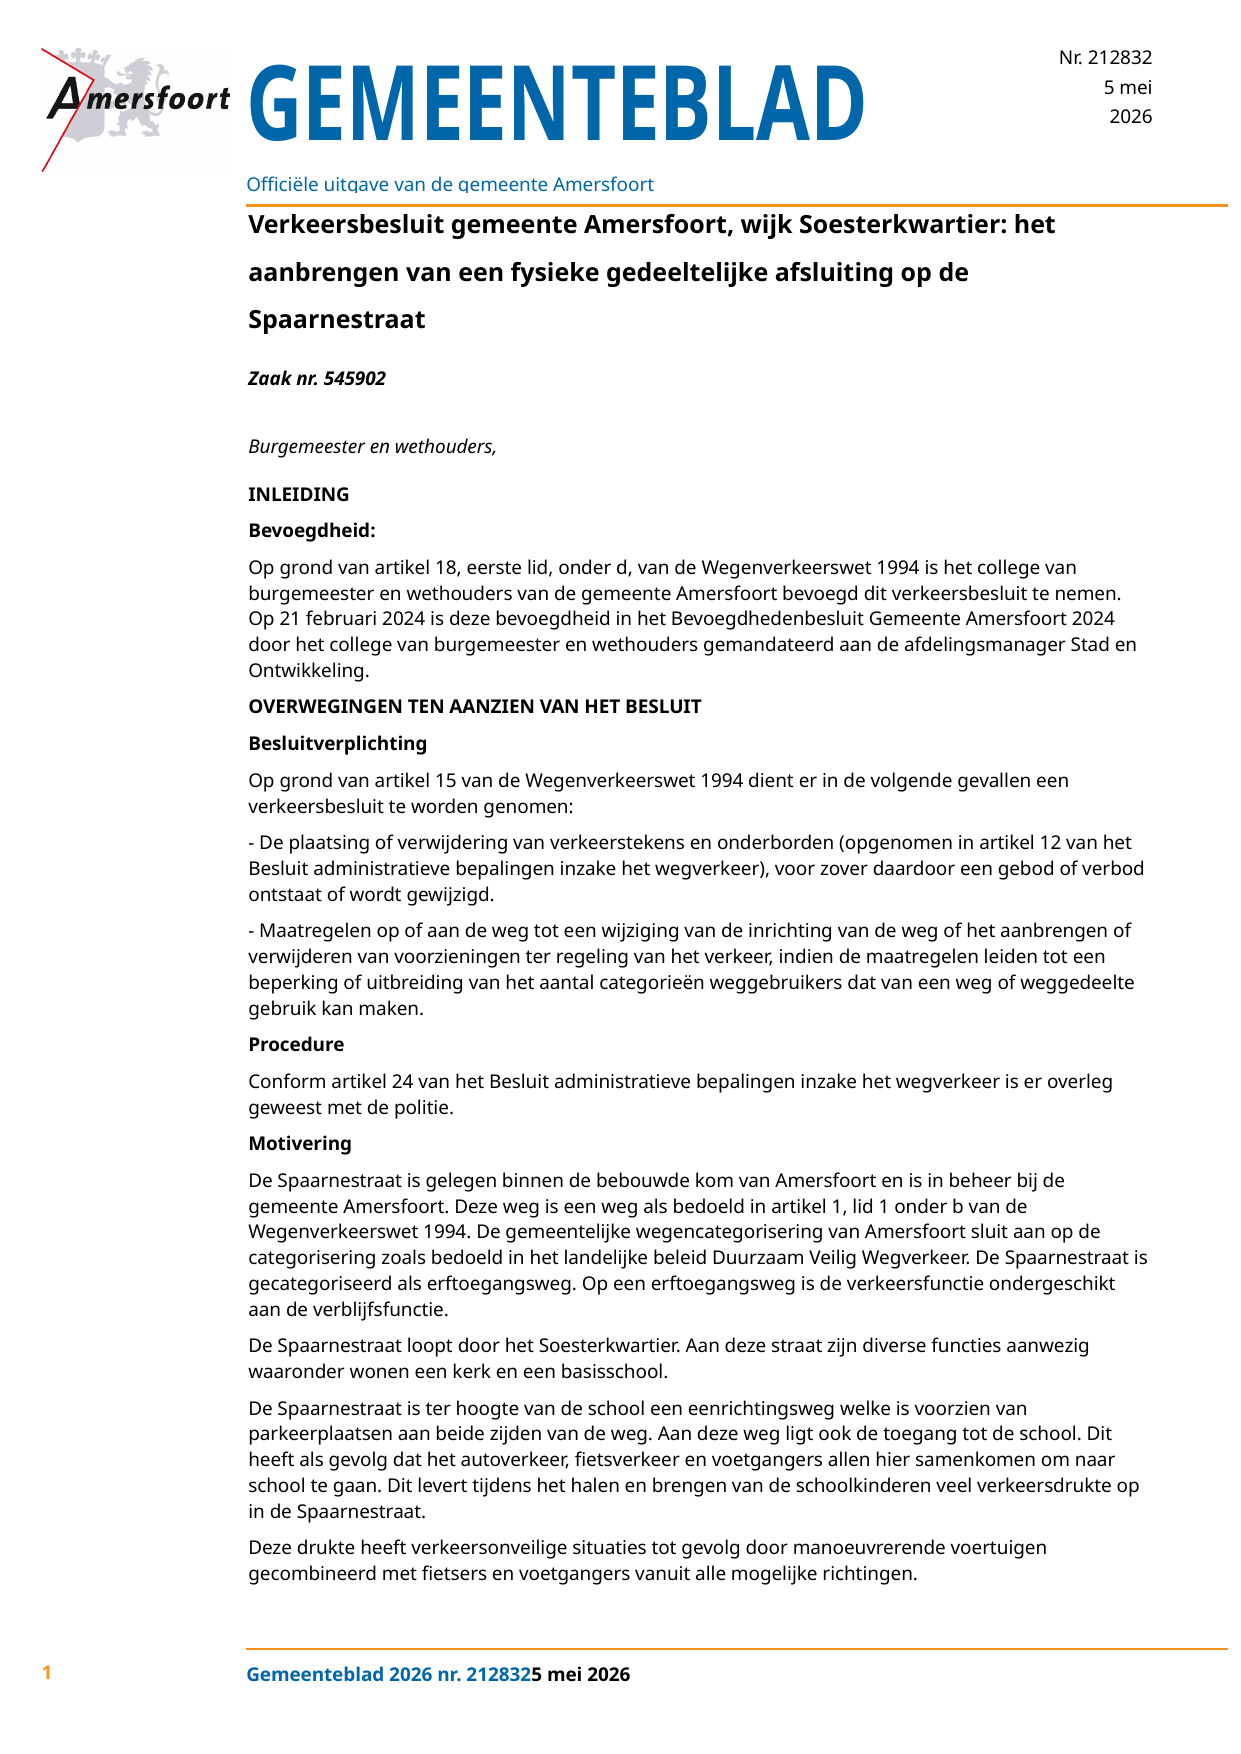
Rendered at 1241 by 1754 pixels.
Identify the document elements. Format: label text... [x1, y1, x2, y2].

text De Spaarnestraat is gelegen binnen de bebouwde kom van Amersfoort en is in beheer bij de gemeente Amersfoort. Deze weg is een weg als bedoeld in artikel 1, lid 1 onder b van de Wegenverkeerswet 1994. De gemeentelijke wegencategorisering van Amersfoort sluit aan op de categorisering zoals bedoeld in het landelijke beleid Duurzaam Veilig Wegverkeer. De Spaarnestraat is gecategoriseerd als erftoegangsweg. Op een erftoegangsweg is de verkeersfunctie ondergeschikt aan de verblijfsfunctie. [248, 1167, 1152, 1322]
text Conform artikel 24 van het Besluit administratieve bepalingen inzake het wegverkeer is er overleg geweest met de politie. [248, 1068, 1152, 1119]
text Zaak nr. 545902 [248, 366, 1152, 391]
text Motivering [248, 1131, 1152, 1156]
picture [41, 47, 231, 172]
text Bevoegdheid: [248, 517, 1152, 543]
text De Spaarnestraat is ter hoogte van de school een eenrichtingsweg welke is voorzien van parkeerplaatsen aan beide zijden van de weg. Aan deze weg ligt ook de toegang tot de school. Dit heeft als gevolg dat het autoverkeer, fietsverkeer en voetgangers allen hier samenkomen om naar school te gaan. Dit levert tijdens het halen en brengen van de schoolkinderen veel verkeersdrukte op in de Spaarnestraat. [248, 1395, 1152, 1523]
text Verkeersbesluit gemeente Amersfoort, wijk Soesterkwartier: het aanbrengen van een fysieke gedeeltelijke afsluiting op de Spaarnestraat [248, 207, 1152, 336]
text Deze drukte heeft verkeersonveilige situaties tot gevolg door manoeuvrerende voertuigen gecombineerd met fietsers en voetgangers vanuit alle mogelijke richtingen. [248, 1534, 1152, 1586]
text Burgemeester en wethouders, [248, 433, 1152, 459]
text Op grond van artikel 15 van de Wegenverkeerswet 1994 dient er in de volgende gevallen een verkeersbesluit te worden genomen: [248, 767, 1152, 818]
text OVERWEGINGEN TEN AANZIEN VAN HET BESLUIT [248, 694, 1152, 719]
text INLEIDING [248, 481, 1152, 507]
text Procedure [248, 1031, 1152, 1057]
text Op grond van artikel 18, eerste lid, onder d, van de Wegenverkeerswet 1994 is het college van burgemeester en wethouders van de gemeente Amersfoort bevoegd dit verkeersbesluit te nemen. Op 21 februari 2024 is deze bevoegdheid in het Bevoegdhedenbesluit Gemeente Amersfoort 2024 door het college van burgemeester en wethouders gemandateerd aan de afdelingsmanager Stad en Ontwikkeling. [248, 554, 1152, 683]
text - Maatregelen op of aan de weg tot een wijziging van de inrichting van de weg of het aanbrengen of verwijderen van voorzieningen ter regeling van het verkeer, indien de maatregelen leiden tot een beperking of uitbreiding van het aantal categorieën weggebruikers dat van een weg of weggedeelte gebruik kan maken. [248, 918, 1152, 1021]
text De Spaarnestraat loopt door het Soesterkwartier. Aan deze straat zijn diverse functies aanwezig waaronder wonen een kerk en een basisschool. [248, 1332, 1152, 1384]
text - De plaatsing of verwijdering van verkeerstekens en onderborden (opgenomen in artikel 12 van het Besluit administratieve bepalingen inzake het wegverkeer), voor zover daardoor een gebod of verbod ontstaat of wordt gewijzigd. [248, 829, 1152, 907]
text Besluitverplichting [248, 730, 1152, 756]
